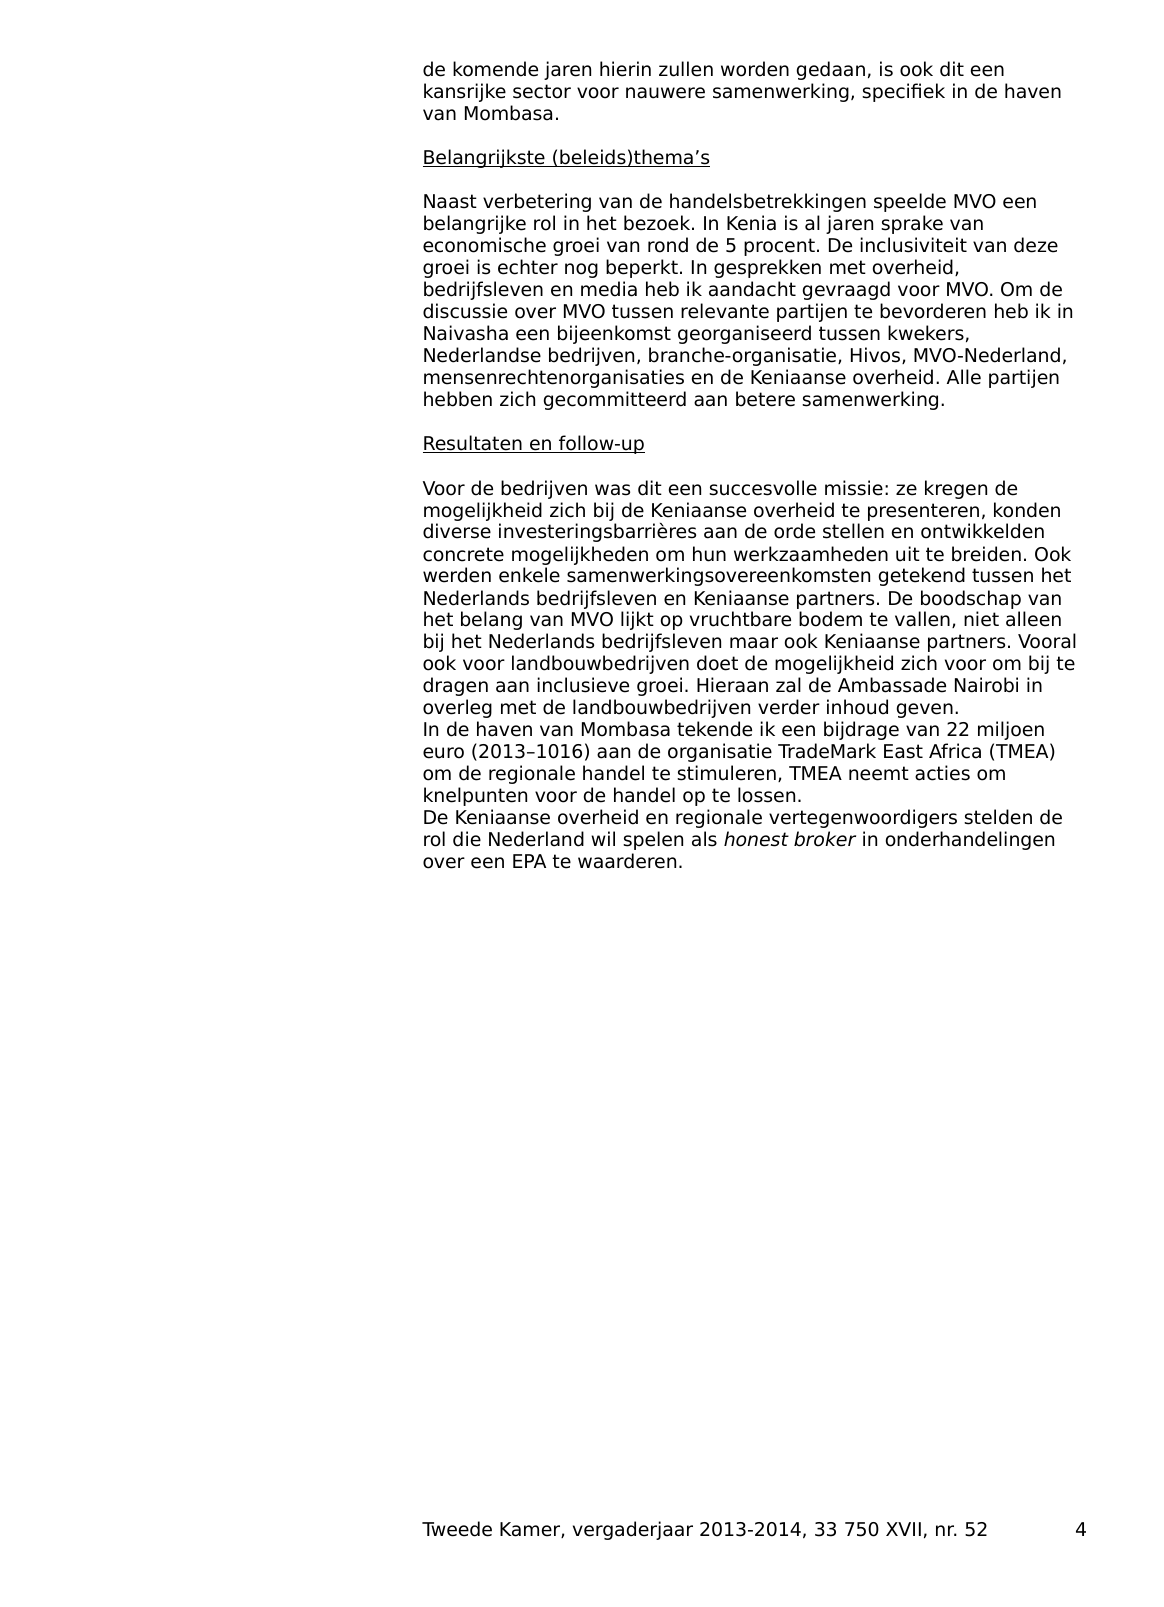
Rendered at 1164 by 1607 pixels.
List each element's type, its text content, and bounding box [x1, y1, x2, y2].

text In de haven van Mombasa tekende ik een bijdrage van 22 miljoen euro (2013–1016) aan de organisatie TradeMark East Africa (TMEA) om de regionale handel te stimuleren, TMEA neemt acties om knelpunten voor de handel op te lossen. [422, 719, 1087, 807]
text Naast verbetering van de handelsbetrekkingen speelde MVO een belangrijke rol in het bezoek. In Kenia is al jaren sprake van economische groei van rond de 5 procent. De inclusiviteit van deze groei is echter nog beperkt. In gesprekken met overheid, bedrijfsleven en media heb ik aandacht gevraagd voor MVO. Om de discussie over MVO tussen relevante partijen te bevorderen heb ik in Naivasha een bijeenkomst georganiseerd tussen kwekers, Nederlandse bedrijven, branche-organisatie, Hivos, MVO-Nederland, mensenrechtenorganisaties en de Keniaanse overheid. Alle partijen hebben zich gecommitteerd aan betere samenwerking. [422, 191, 1087, 411]
subtitle Belangrijkste (beleids)thema’s [422, 147, 1087, 169]
text De Keniaanse overheid en regionale vertegenwoordigers stelden de rol die Nederland wil spelen als honest broker in onderhandelingen over een EPA te waarderen. [422, 807, 1087, 873]
subtitle Resultaten en follow-up [422, 433, 1087, 455]
text de komende jaren hierin zullen worden gedaan, is ook dit een kansrijke sector voor nauwere samenwerking, specifiek in de haven van Mombasa. [422, 59, 1087, 125]
text Voor de bedrijven was dit een succesvolle missie: ze kregen de mogelijkheid zich bij de Keniaanse overheid te presenteren, konden diverse investeringsbarrières aan de orde stellen en ontwikkelden concrete mogelijkheden om hun werkzaamheden uit te breiden. Ook werden enkele samenwerkingsovereenkomsten getekend tussen het Nederlands bedrijfsleven en Keniaanse partners. De boodschap van het belang van MVO lijkt op vruchtbare bodem te vallen, niet alleen bij het Nederlands bedrijfsleven maar ook Keniaanse partners. Vooral ook voor landbouwbedrijven doet de mogelijkheid zich voor om bij te dragen aan inclusieve groei. Hieraan zal de Ambassade Nairobi in overleg met de landbouwbedrijven verder inhoud geven. [422, 477, 1087, 719]
